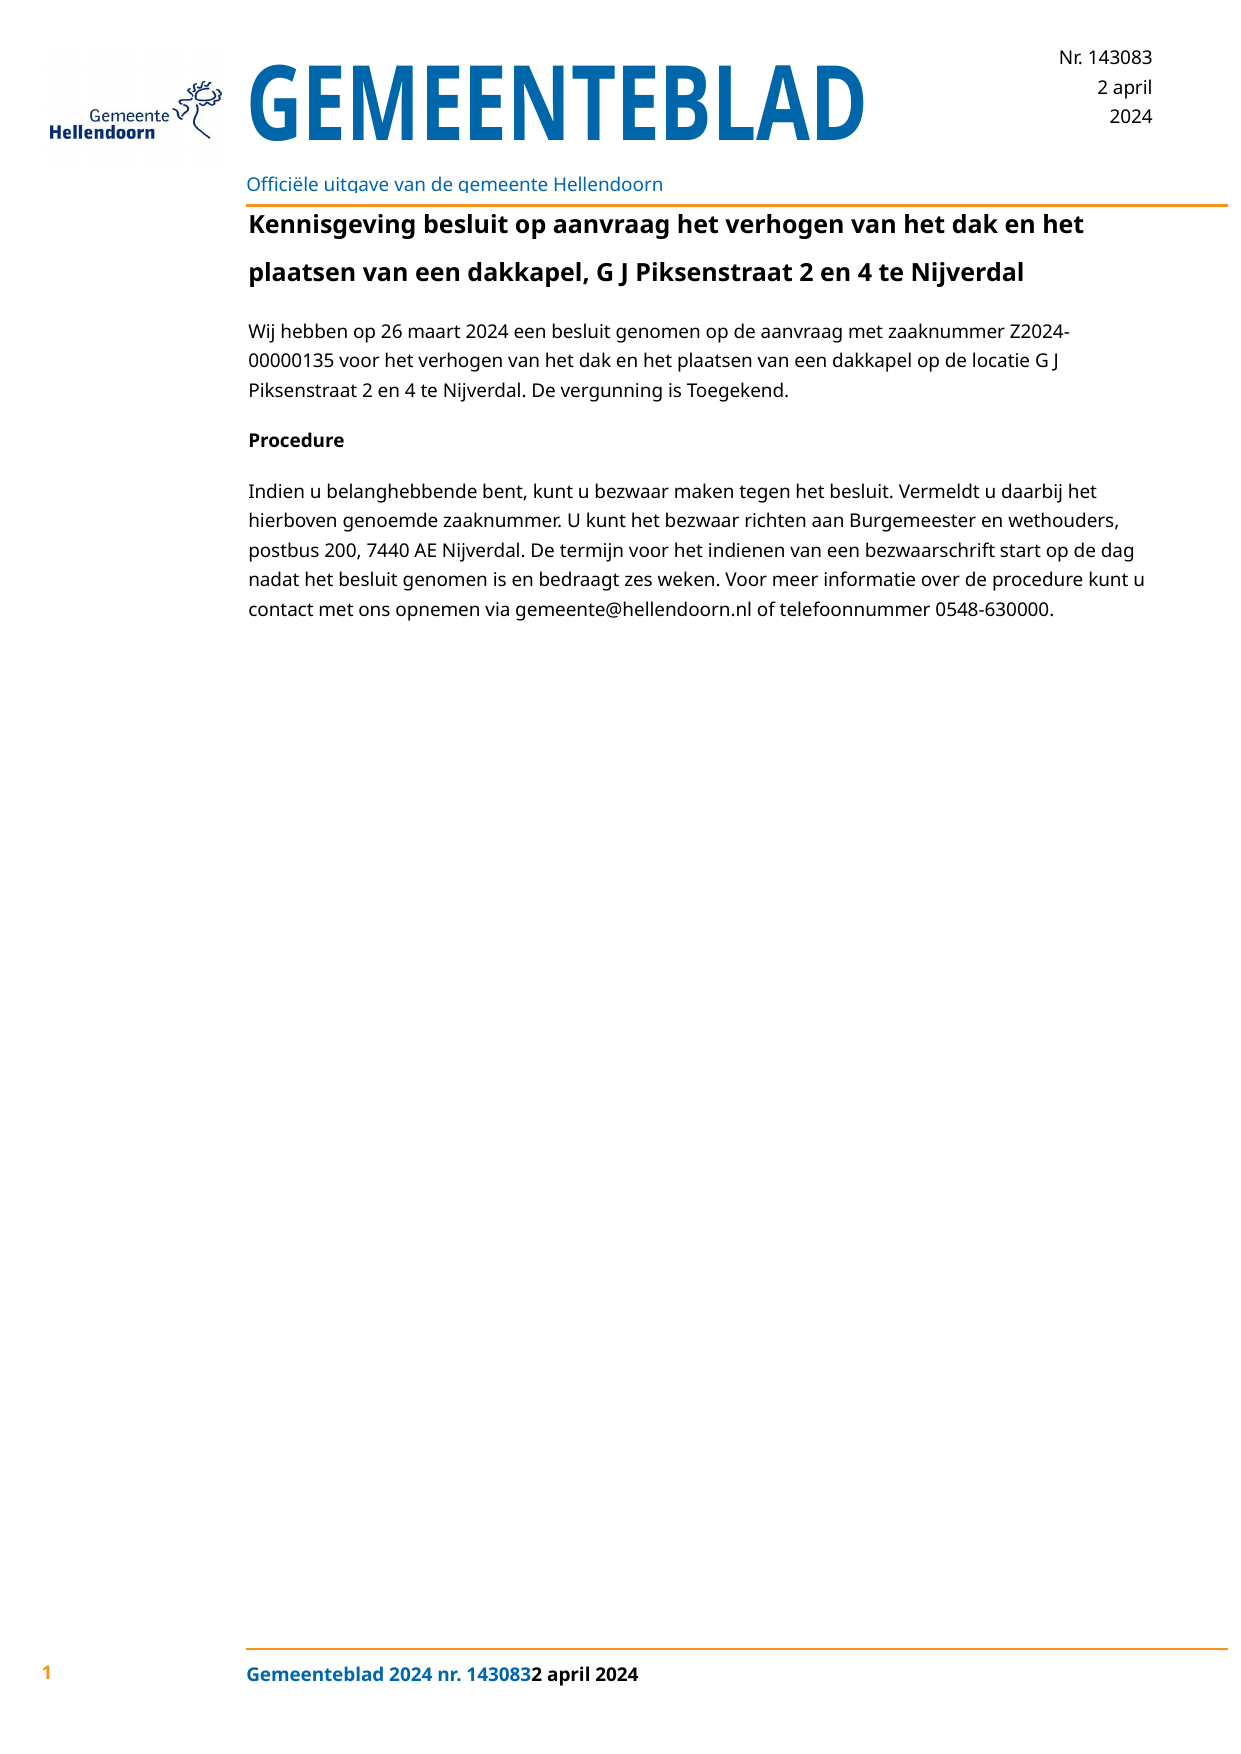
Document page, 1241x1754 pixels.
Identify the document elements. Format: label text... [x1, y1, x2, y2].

text Kennisgeving besluit op aanvraag het verhogen van het dak en het plaatsen van een dakkapel, G J Piksenstraat 2 en 4 te Nijverdal [248, 207, 1152, 288]
text Wij hebben op 26 maart 2024 een besluit genomen op de aanvraag met zaaknummer Z2024-00000135 voor het verhogen van het dak en het plaatsen van een dakkapel op de locatie G J Piksenstraat 2 en 4 te Nijverdal. De vergunning is Toegekend. [248, 318, 1152, 403]
text Procedure [248, 427, 1152, 453]
text Indien u belanghebbende bent, kunt u bezwaar maken tegen het besluit. Vermeldt u daarbij het hierboven genoemde zaaknummer. U kunt het bezwaar richten aan Burgemeester en wethouders, postbus 200, 7440 AE Nijverdal. De termijn voor het indienen van een bezwaarschrift start op de dag nadat het besluit genomen is en bedraagt zes weken. Voor meer informatie over de procedure kunt u contact met ons opnemen via gemeente@hellendoorn.nl of telefoonnummer 0548-630000. [248, 478, 1152, 622]
picture [41, 47, 231, 172]
